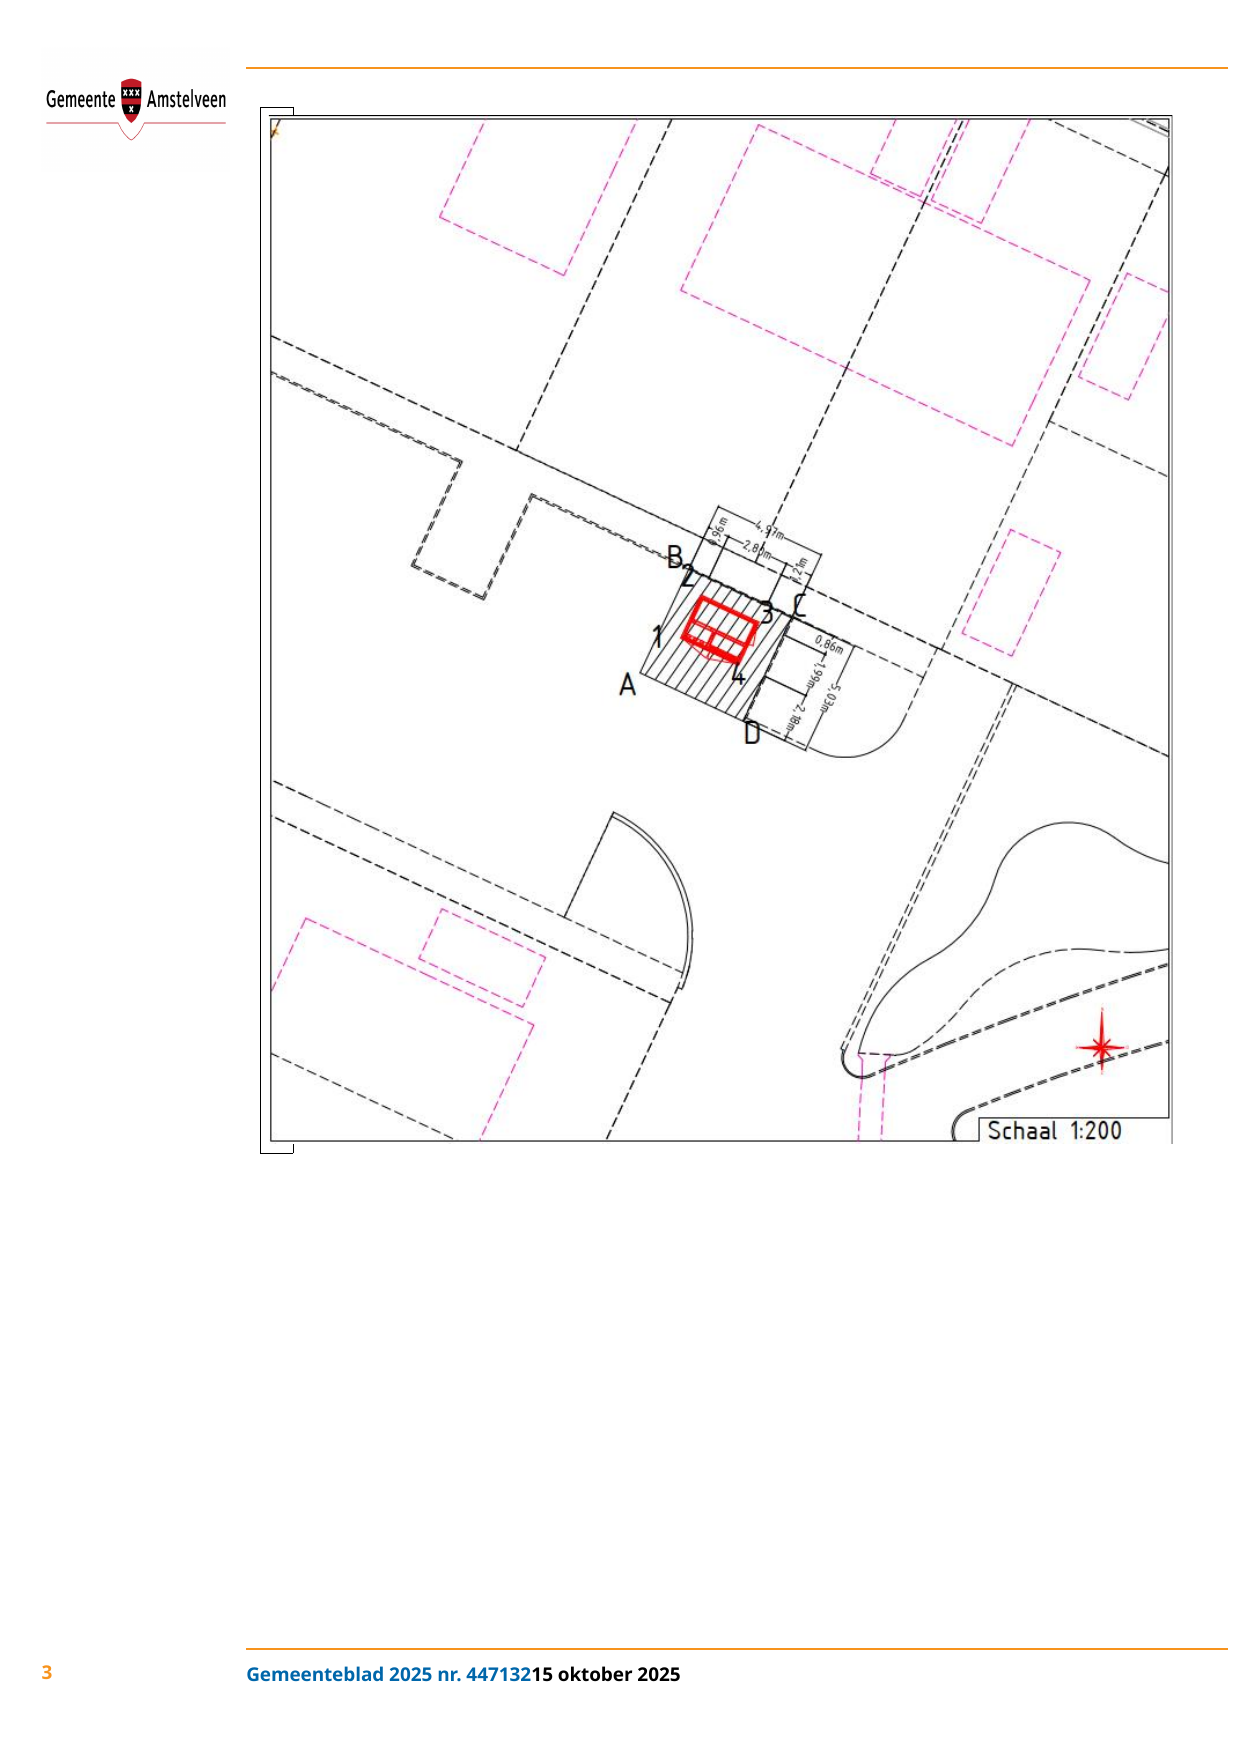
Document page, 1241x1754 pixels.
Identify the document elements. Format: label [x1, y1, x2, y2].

picture [268, 115, 1173, 1144]
picture [41, 47, 231, 172]
